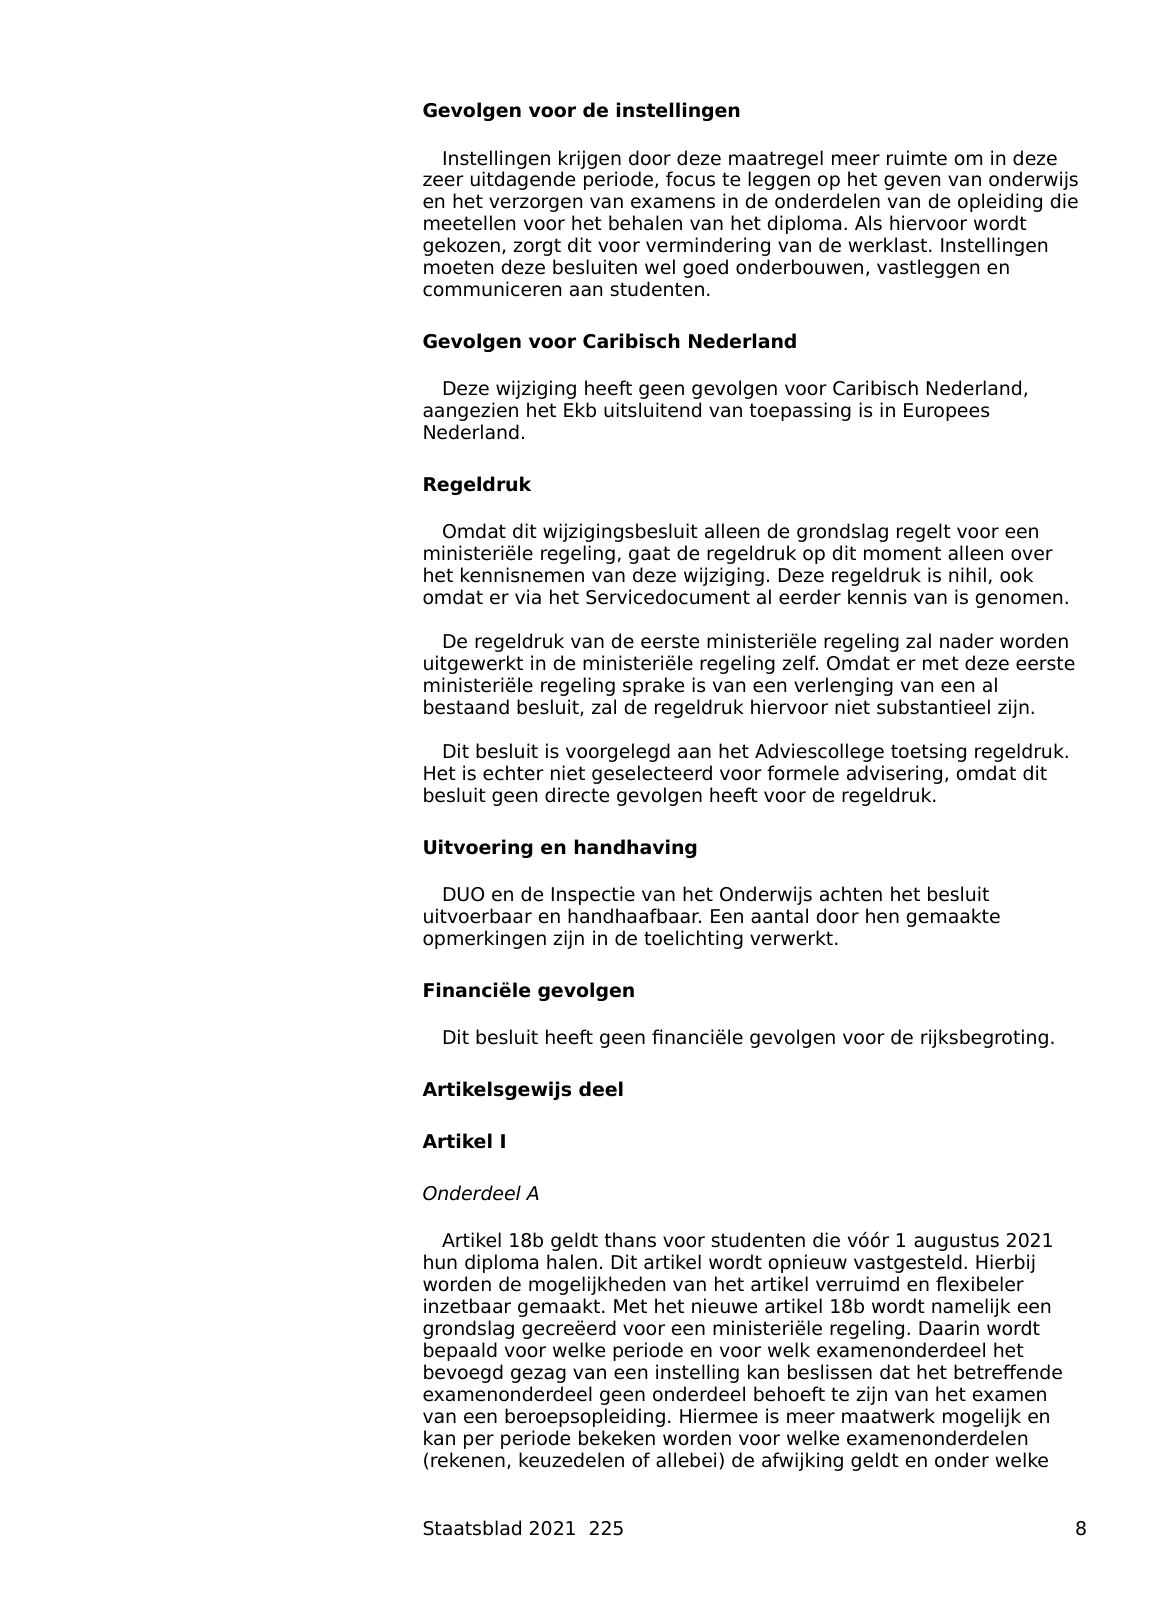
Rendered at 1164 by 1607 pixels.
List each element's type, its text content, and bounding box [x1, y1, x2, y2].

subtitle Onderdeel A [422, 1183, 1087, 1205]
text Dit besluit is voorgelegd aan het Adviescollege toetsing regeldruk. Het is echter niet geselecteerd voor formele advisering, omdat dit besluit geen directe gevolgen heeft voor de regeldruk. [422, 741, 1087, 807]
subtitle Gevolgen voor de instellingen [422, 100, 1087, 122]
text DUO en de Inspectie van het Onderwijs achten het besluit uitvoerbaar en handhaafbaar. Een aantal door hen gemaakte opmerkingen zijn in de toelichting verwerkt. [422, 884, 1087, 950]
subtitle Financiële gevolgen [422, 980, 1087, 1002]
text Deze wijziging heeft geen gevolgen voor Caribisch Nederland, aangezien het Ekb uitsluitend van toepassing is in Europees Nederland. [422, 378, 1087, 444]
subtitle Gevolgen voor Caribisch Nederland [422, 331, 1087, 353]
subtitle Regeldruk [422, 474, 1087, 496]
text Dit besluit heeft geen financiële gevolgen voor de rijksbegroting. [422, 1027, 1087, 1049]
text Instellingen krijgen door deze maatregel meer ruimte om in deze zeer uitdagende periode, focus te leggen op het geven van onderwijs en het verzorgen van examens in de onderdelen van de opleiding die meetellen voor het behalen van het diploma. Als hiervoor wordt gekozen, zorgt dit voor vermindering van de werklast. Instellingen moeten deze besluiten wel goed onderbouwen, vastleggen en communiceren aan studenten. [422, 147, 1087, 301]
subtitle Uitvoering en handhaving [422, 837, 1087, 859]
text Artikel 18b geldt thans voor studenten die vóór 1 augustus 2021 hun diploma halen. Dit artikel wordt opnieuw vastgesteld. Hierbij worden de mogelijkheden van het artikel verruimd en flexibeler inzetbaar gemaakt. Met het nieuwe artikel 18b wordt namelijk een grondslag gecreëerd voor een ministeriële regeling. Daarin wordt bepaald voor welke periode en voor welk examenonderdeel het bevoegd gezag van een instelling kan beslissen dat het betreffende examenonderdeel geen onderdeel behoeft te zijn van het examen van een beroepsopleiding. Hiermee is meer maatwerk mogelijk en kan per periode bekeken worden voor welke examenonderdelen (rekenen, keuzedelen of allebei) de afwijking geldt en onder welke [422, 1230, 1087, 1472]
subtitle Artikel I [422, 1131, 1087, 1153]
text De regeldruk van de eerste ministeriële regeling zal nader worden uitgewerkt in de ministeriële regeling zelf. Omdat er met deze eerste ministeriële regeling sprake is van een verlenging van een al bestaand besluit, zal de regeldruk hiervoor niet substantieel zijn. [422, 631, 1087, 719]
text Omdat dit wijzigingsbesluit alleen de grondslag regelt voor een ministeriële regeling, gaat de regeldruk op dit moment alleen over het kennisnemen van deze wijziging. Deze regeldruk is nihil, ook omdat er via het Servicedocument al eerder kennis van is genomen. [422, 521, 1087, 609]
subtitle Artikelsgewijs deel [422, 1079, 1087, 1101]
